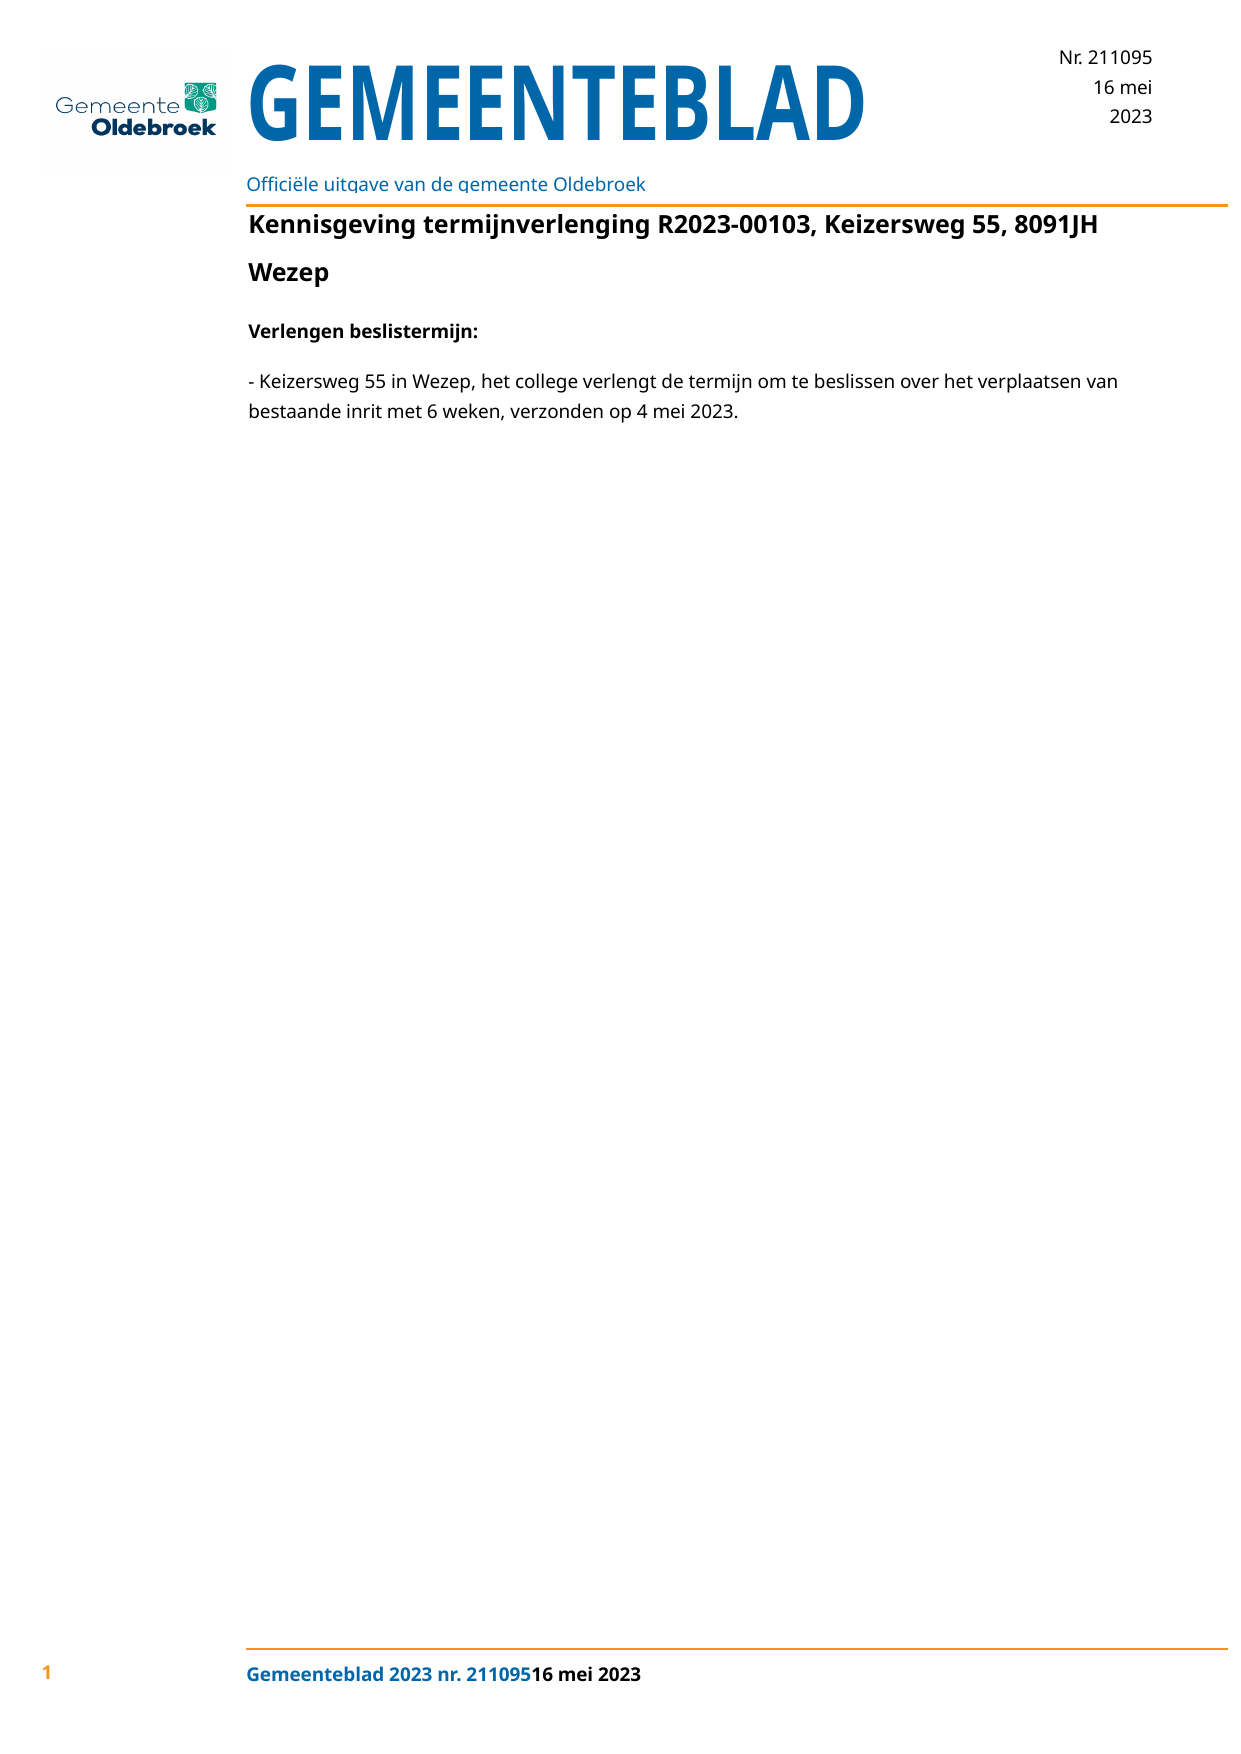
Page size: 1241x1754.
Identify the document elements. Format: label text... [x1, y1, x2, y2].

text - Keizersweg 55 in Wezep, het college verlengt de termijn om te beslissen over het verplaatsen van bestaande inrit met 6 weken, verzonden op 4 mei 2023. [248, 368, 1152, 424]
picture [41, 47, 231, 172]
text Kennisgeving termijnverlenging R2023-00103, Keizersweg 55, 8091JH Wezep [248, 207, 1152, 288]
text Verlengen beslistermijn: [248, 318, 1152, 344]
